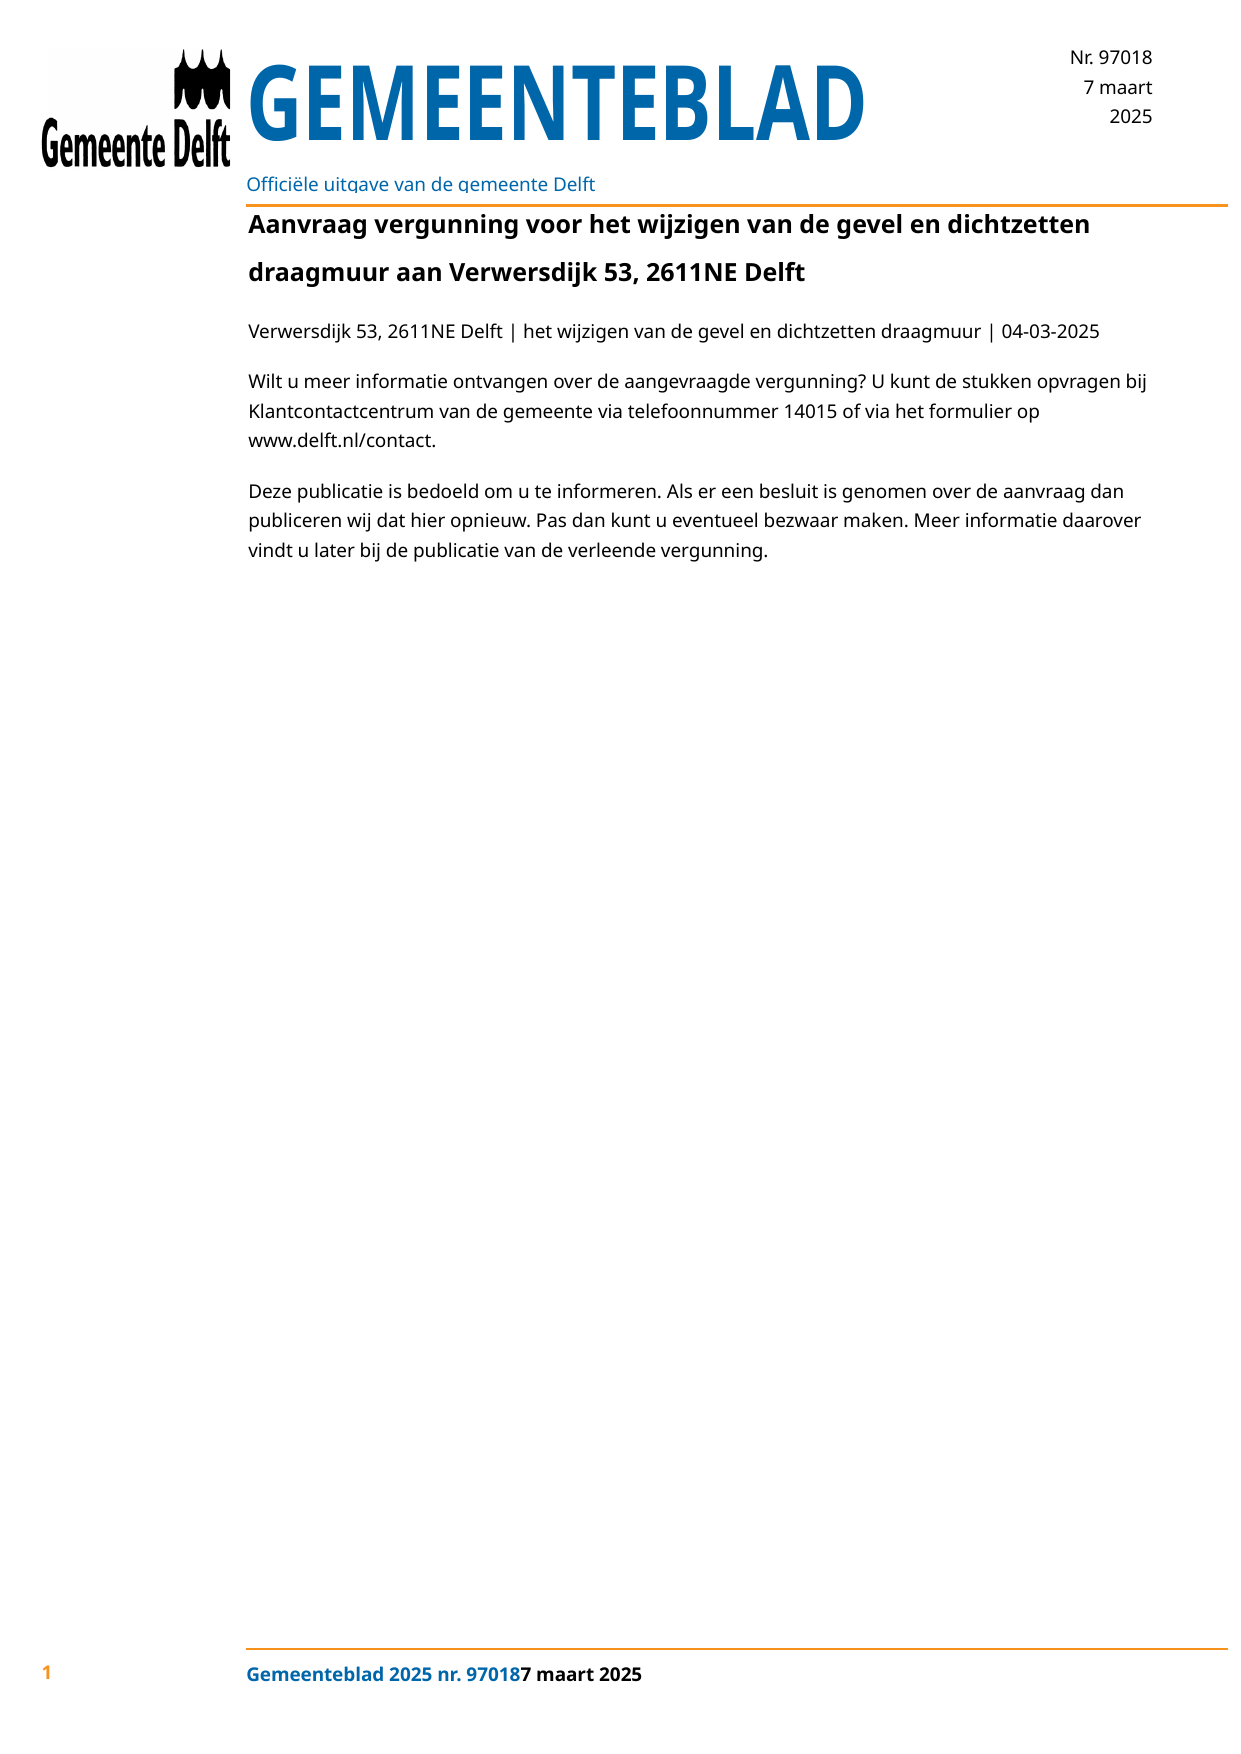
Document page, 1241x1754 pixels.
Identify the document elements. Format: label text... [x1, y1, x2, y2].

text Aanvraag vergunning voor het wijzigen van de gevel en dichtzetten draagmuur aan Verwersdijk 53, 2611NE Delft [248, 207, 1152, 288]
text Deze publicatie is bedoeld om u te informeren. Als er een besluit is genomen over de aanvraag dan publiceren wij dat hier opnieuw. Pas dan kunt u eventueel bezwaar maken. Meer informatie daarover vindt u later bij de publicatie van de verleende vergunning. [248, 478, 1152, 563]
text Verwersdijk 53, 2611NE Delft | het wijzigen van de gevel en dichtzetten draagmuur | 04-03-2025 [248, 318, 1152, 344]
picture [41, 47, 231, 172]
text Wilt u meer informatie ontvangen over de aangevraagde vergunning? U kunt de stukken opvragen bij Klantcontactcentrum van de gemeente via telefoonnummer 14015 of via het formulier op www.delft.nl/contact. [248, 368, 1152, 453]
